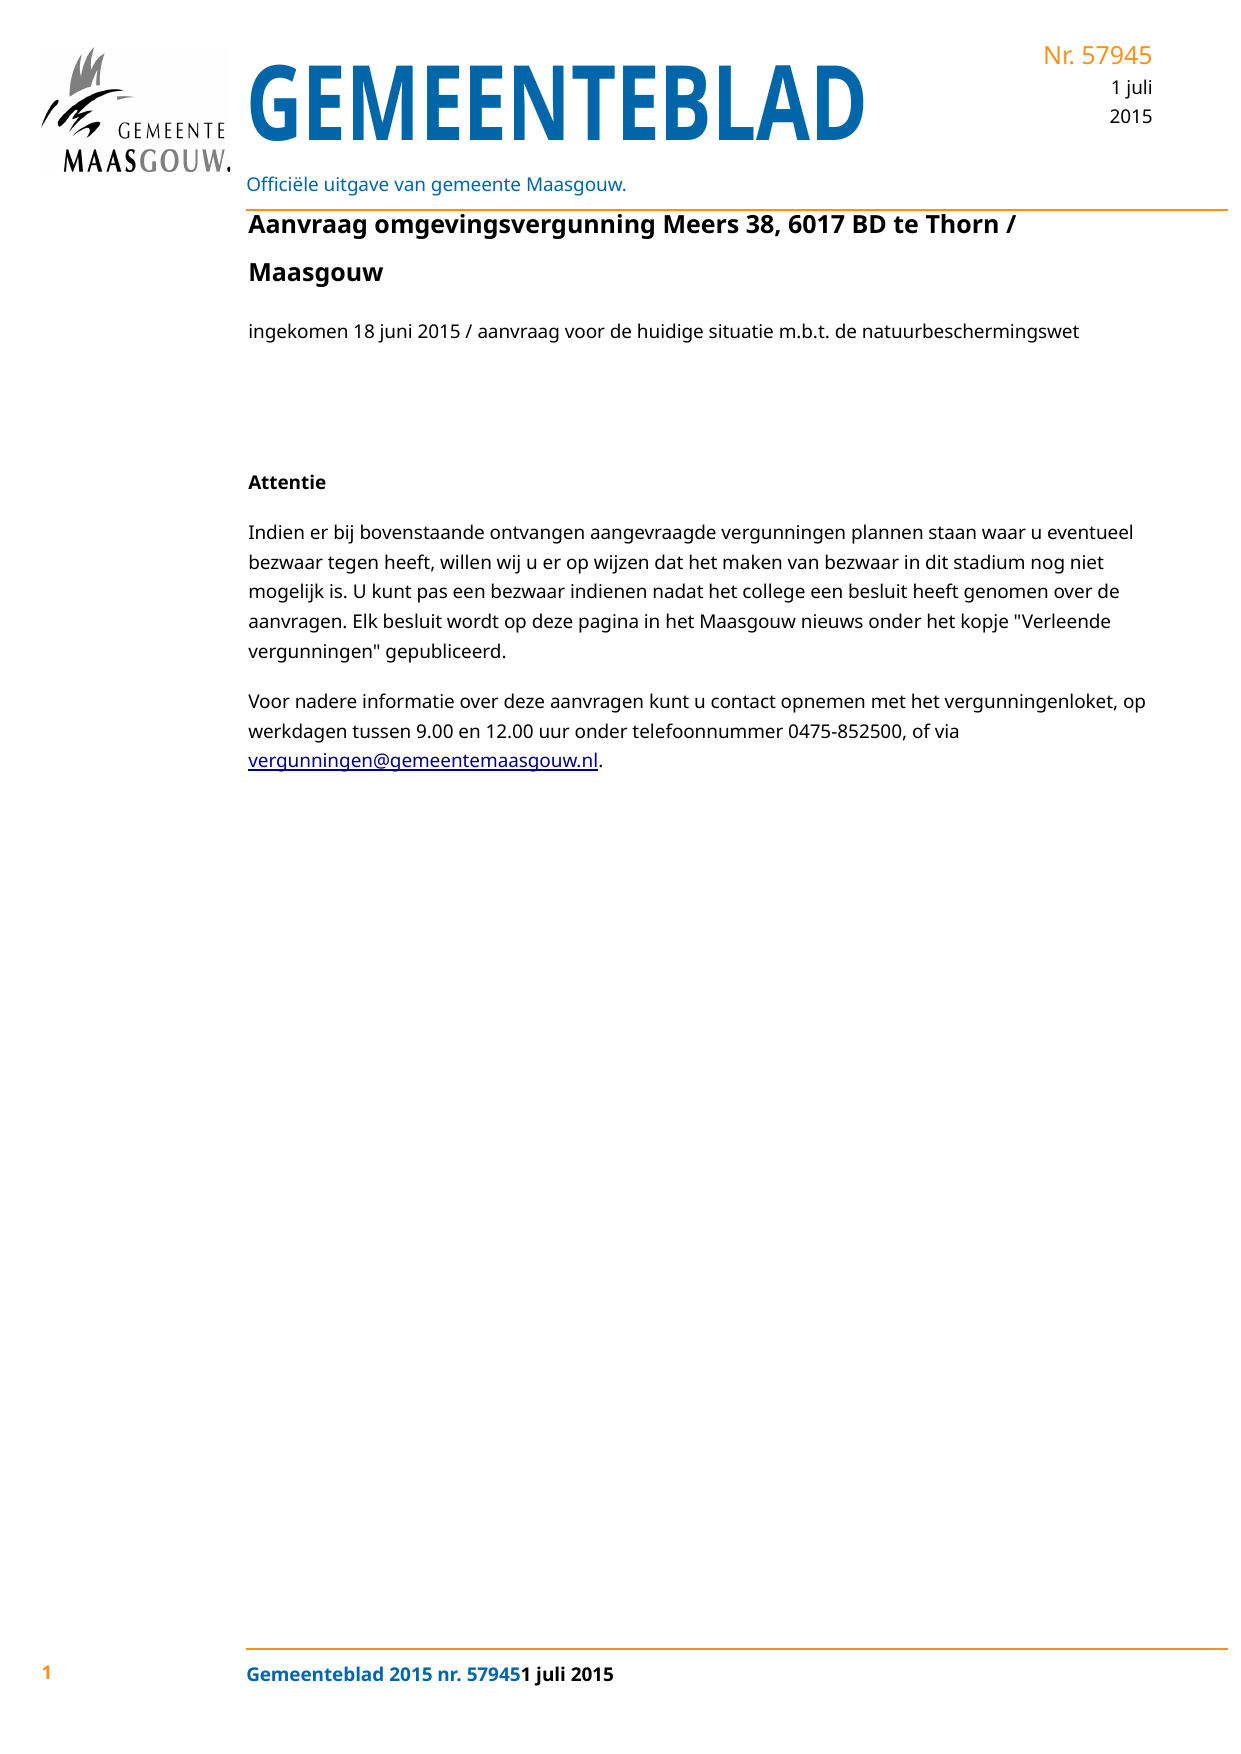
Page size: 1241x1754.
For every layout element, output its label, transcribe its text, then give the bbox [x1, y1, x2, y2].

text Attentie [248, 469, 1152, 495]
text ingekomen 18 juni 2015 / aanvraag voor de huidige situatie m.b.t. de natuurbeschermingswet [248, 318, 1152, 344]
text Indien er bij bovenstaande ontvangen aangevraagde vergunningen plannen staan waar u eventueel bezwaar tegen heeft, willen wij u er op wijzen dat het maken van bezwaar in dit stadium nog niet mogelijk is. U kunt pas een bezwaar indienen nadat het college een besluit heeft genomen over de aanvragen. Elk besluit wordt op deze pagina in het Maasgouw nieuws onder het kopje "Verleende vergunningen" gepubliceerd. [248, 519, 1152, 664]
picture [41, 47, 231, 172]
text Aanvraag omgevingsvergunning Meers 38, 6017 BD te Thorn / Maasgouw [248, 211, 1152, 288]
text Voor nadere informatie over deze aanvragen kunt u contact opnemen met het vergunningenloket, op werkdagen tussen 9.00 en 12.00 uur onder telefoonnummer 0475-852500, of via vergunningen@gemeentemaasgouw.nl. [248, 688, 1152, 773]
